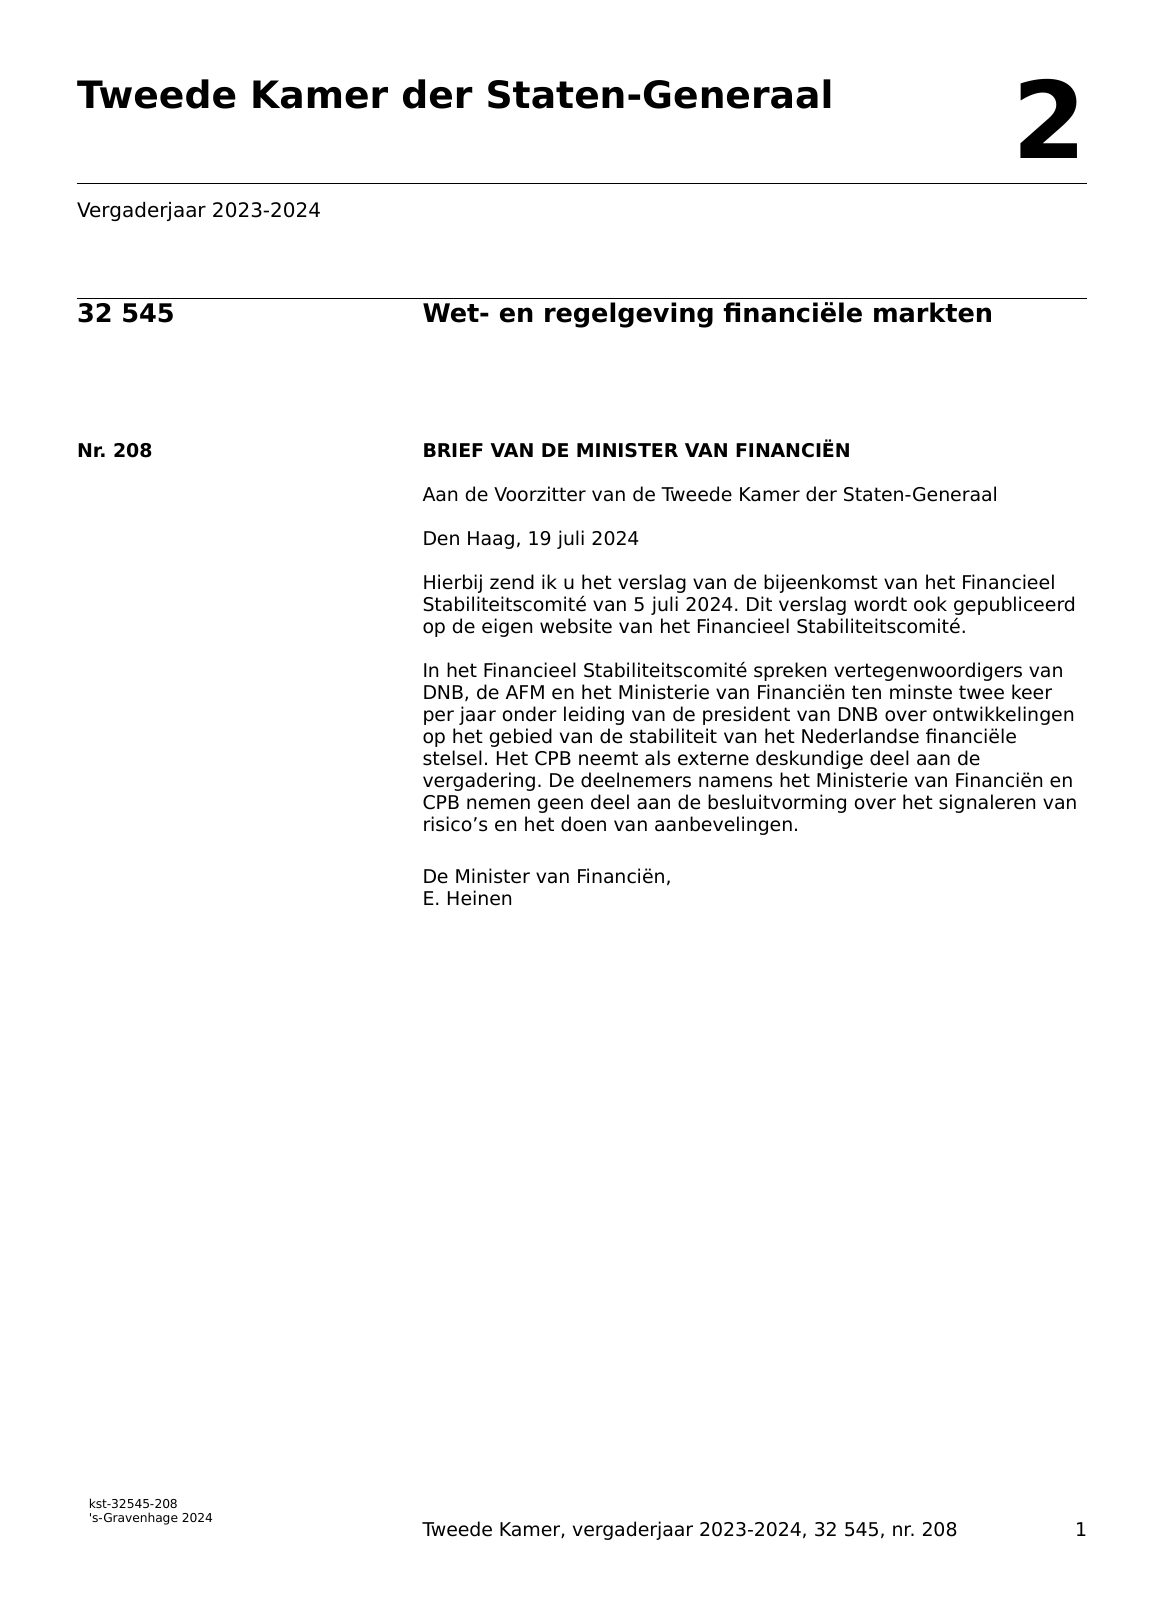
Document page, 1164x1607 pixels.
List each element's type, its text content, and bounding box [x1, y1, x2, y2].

table_header Tweede Kamer der Staten-Generaal [77, 59, 886, 183]
text 's-Gravenhage 2024 [88, 1511, 323, 1525]
text Aan de Voorzitter van de Tweede Kamer der Staten-Generaal [422, 484, 1087, 506]
text Hierbij zend ik u het verslag van de bijeenkomst van het Financieel Stabiliteitscomité van 5 juli 2024. Dit verslag wordt ook gepubliceerd op de eigen website van het Financieel Stabiliteitscomité. [422, 572, 1087, 638]
table_header 2 [886, 59, 1087, 183]
table_cell Vergaderjaar 2023-2024 [77, 184, 1087, 298]
text De Minister van Financiën, E. Heinen [422, 866, 1087, 910]
text In het Financieel Stabiliteitscomité spreken vertegenwoordigers van DNB, de AFM en het Ministerie van Financiën ten minste twee keer per jaar onder leiding van de president van DNB over ontwikkelingen op het gebied van de stabiliteit van het Nederlandse financiële stelsel. Het CPB neemt als externe deskundige deel aan de vergadering. De deelnemers namens het Ministerie van Financiën en CPB nemen geen deel aan de besluitvorming over het signaleren van risico’s en het doen van aanbevelingen. [422, 660, 1087, 836]
subtitle 32 545 Wet- en regelgeving financiële markten [77, 299, 1087, 329]
text Den Haag, 19 juli 2024 [422, 528, 1087, 550]
subtitle Nr. 208 BRIEF VAN DE MINISTER VAN FINANCIËN [77, 440, 1087, 462]
text kst-32545-208 [88, 1497, 323, 1511]
